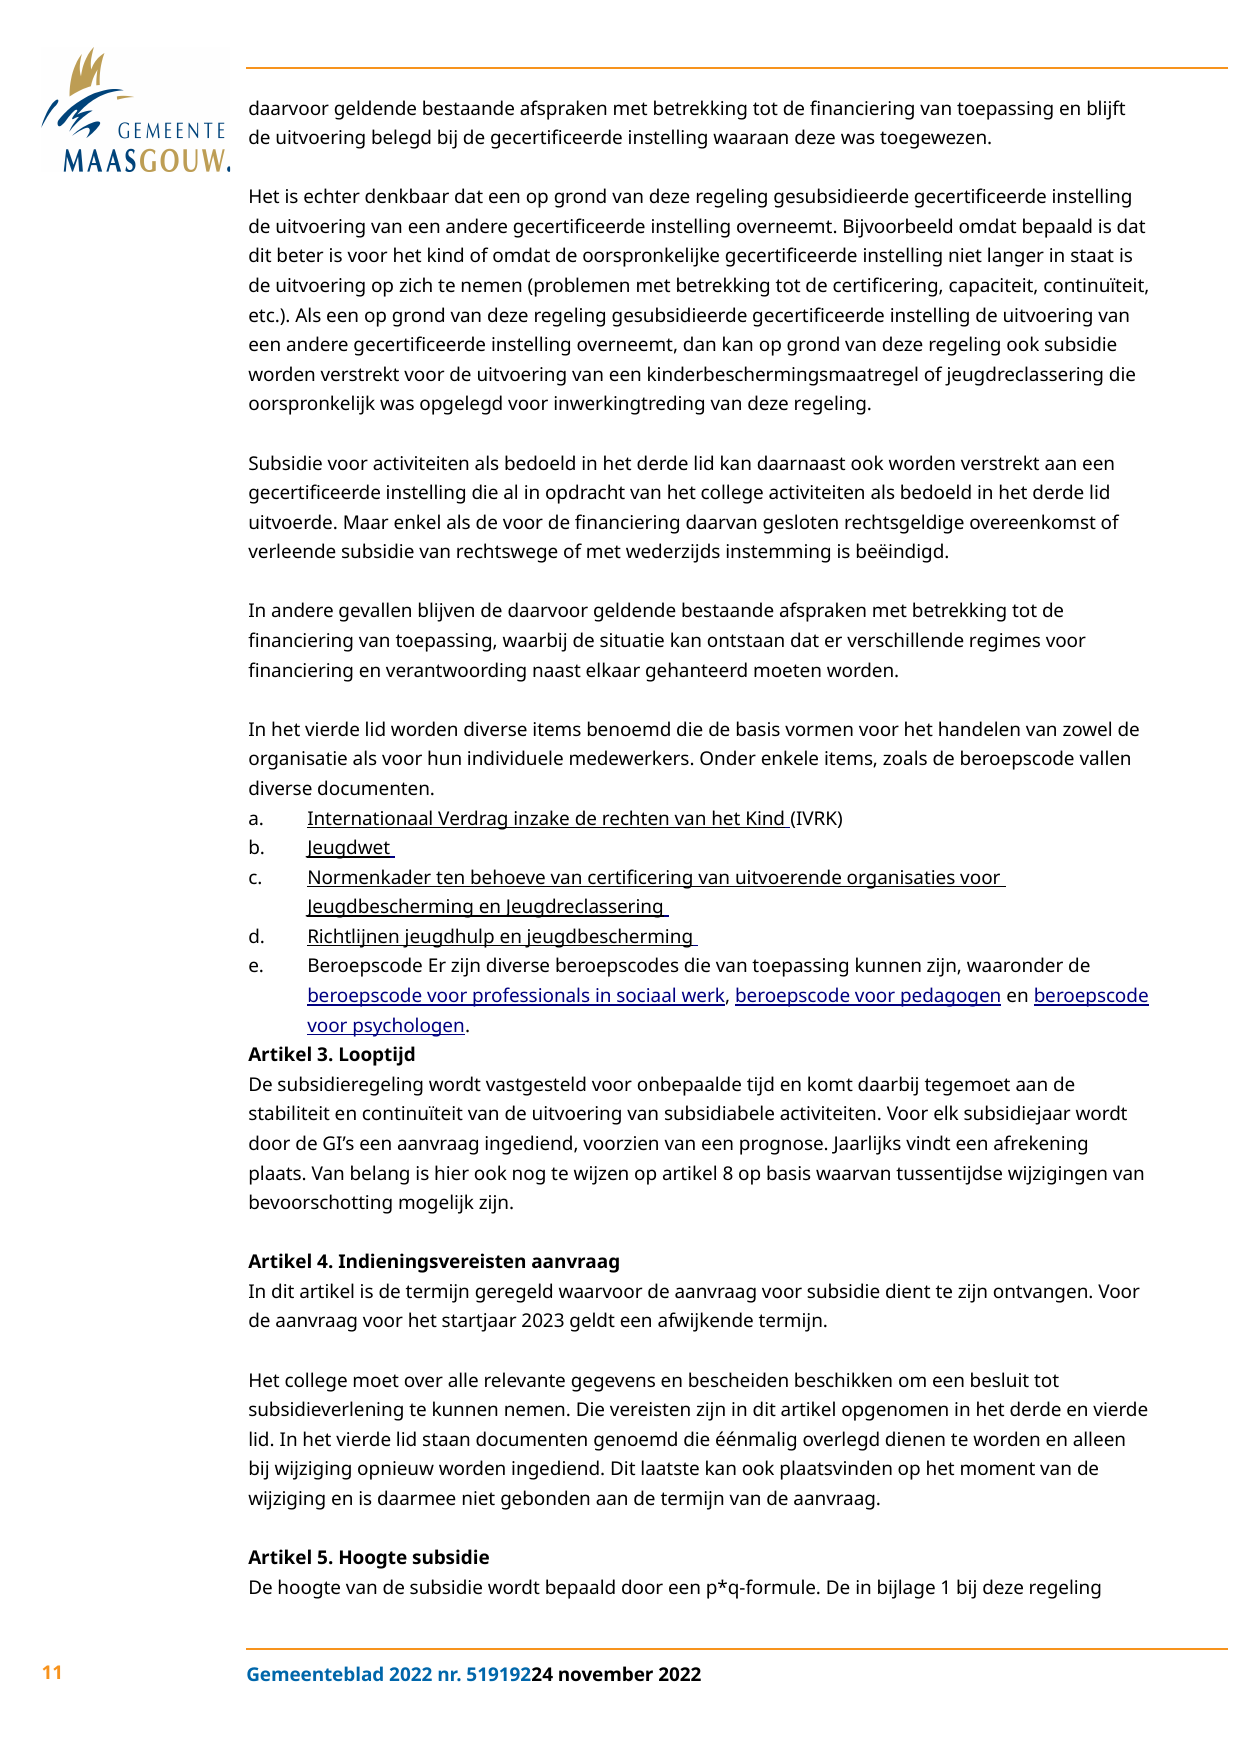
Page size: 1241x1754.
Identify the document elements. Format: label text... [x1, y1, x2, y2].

text Artikel 4. Indieningsvereisten aanvraag [248, 1248, 1152, 1274]
text In andere gevallen blijven de daarvoor geldende bestaande afspraken met betrekking tot de financiering van toepassing, waarbij de situatie kan ontstaan dat er verschillende regimes voor financiering en verantwoording naast elkaar gehanteerd moeten worden. [248, 598, 1152, 683]
text Artikel 5. Hoogte subsidie [248, 1544, 1152, 1570]
list Beroepscode Er zijn diverse beroepscodes die van toepassing kunnen zijn, waaronder de beroepscode voor professionals in sociaal werk, beroepscode voor pedagogen en beroepscode voor psychologen. [248, 953, 1152, 1038]
picture [41, 47, 231, 172]
text Artikel 3. Looptijd [248, 1041, 1152, 1067]
text Het college moet over alle relevante gegevens en bescheiden beschikken om een besluit tot subsidieverlening te kunnen nemen. Die vereisten zijn in dit artikel opgenomen in het derde en vierde lid. In het vierde lid staan documenten genoemd die éénmalig overlegd dienen te worden en alleen bij wijziging opnieuw worden ingediend. Dit laatste kan ook plaatsvinden op het moment van de wijziging en is daarmee niet gebonden aan de termijn van de aanvraag. [248, 1367, 1152, 1511]
list Richtlijnen jeugdhulp en jeugdbescherming [248, 923, 1152, 949]
list Internationaal Verdrag inzake de rechten van het Kind (IVRK) [248, 805, 1152, 831]
list Normenkader ten behoeve van certificering van uitvoerende organisaties voor Jeugdbescherming en Jeugdreclassering [248, 864, 1152, 919]
list Jeugdwet [248, 834, 1152, 860]
text daarvoor geldende bestaande afspraken met betrekking tot de financiering van toepassing en blijft de uitvoering belegd bij de gecertificeerde instelling waaraan deze was toegewezen. [248, 95, 1152, 150]
text De hoogte van de subsidie wordt bepaald door een p*q-formule. De in bijlage 1 bij deze regeling [248, 1574, 1152, 1600]
text In het vierde lid worden diverse items benoemd die de basis vormen voor het handelen van zowel de organisatie als voor hun individuele medewerkers. Onder enkele items, zoals de beroepscode vallen diverse documenten. [248, 716, 1152, 801]
text Het is echter denkbaar dat een op grond van deze regeling gesubsidieerde gecertificeerde instelling de uitvoering van een andere gecertificeerde instelling overneemt. Bijvoorbeeld omdat bepaald is dat dit beter is voor het kind of omdat de oorspronkelijke gecertificeerde instelling niet langer in staat is de uitvoering op zich te nemen (problemen met betrekking tot de certificering, capaciteit, continuïteit, etc.). Als een op grond van deze regeling gesubsidieerde gecertificeerde instelling de uitvoering van een andere gecertificeerde instelling overneemt, dan kan op grond van deze regeling ook subsidie worden verstrekt voor de uitvoering van een kinderbeschermingsmaatregel of jeugdreclassering die oorspronkelijk was opgelegd voor inwerkingtreding van deze regeling. [248, 183, 1152, 416]
text In dit artikel is de termijn geregeld waarvoor de aanvraag voor subsidie dient te zijn ontvangen. Voor de aanvraag voor het startjaar 2023 geldt een afwijkende termijn. [248, 1278, 1152, 1333]
text Subsidie voor activiteiten als bedoeld in het derde lid kan daarnaast ook worden verstrekt aan een gecertificeerde instelling die al in opdracht van het college activiteiten als bedoeld in het derde lid uitvoerde. Maar enkel als de voor de financiering daarvan gesloten rechtsgeldige overeenkomst of verleende subsidie van rechtswege of met wederzijds instemming is beëindigd. [248, 450, 1152, 564]
text De subsidieregeling wordt vastgesteld voor onbepaalde tijd en komt daarbij tegemoet aan de stabiliteit en continuïteit van de uitvoering van subsidiabele activiteiten. Voor elk subsidiejaar wordt door de GI’s een aanvraag ingediend, voorzien van een prognose. Jaarlijks vindt een afrekening plaats. Van belang is hier ook nog te wijzen op artikel 8 op basis waarvan tussentijdse wijzigingen van bevoorschotting mogelijk zijn. [248, 1071, 1152, 1215]
